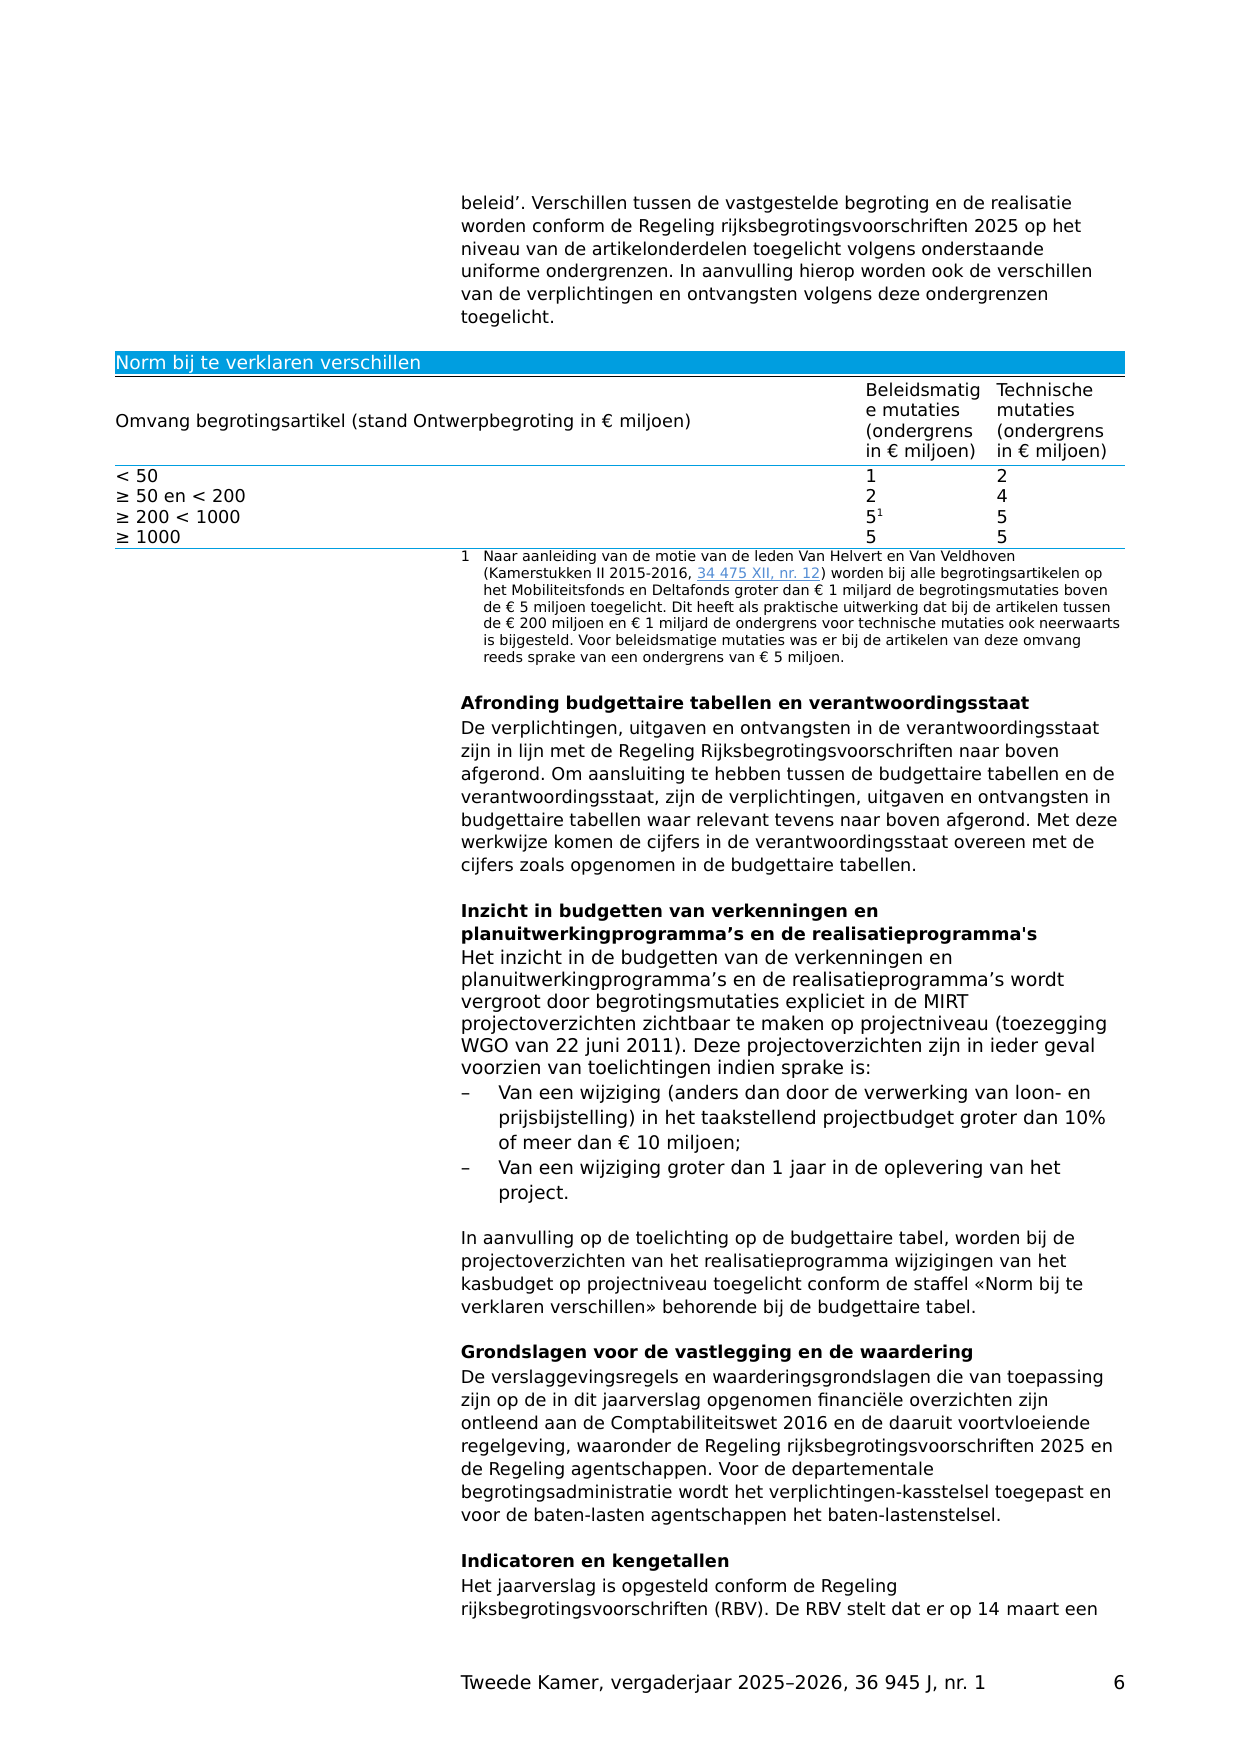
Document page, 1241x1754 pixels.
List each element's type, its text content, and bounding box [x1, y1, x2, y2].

text Inzicht in budgetten van verkenningen en planuitwerkingprogramma’s en de realisatieprogramma's [461, 899, 1125, 945]
text De verplichtingen, uitgaven en ontvangsten in de verantwoordingsstaat zijn in lijn met de Regeling Rijksbegrotingsvoorschriften naar boven afgerond. Om aansluiting te hebben tussen de budgettaire tabellen en de verantwoordingsstaat, zijn de verplichtingen, uitgaven en ontvangsten in budgettaire tabellen waar relevant tevens naar boven afgerond. Met deze werkwijze komen de cijfers in de verantwoordingsstaat overeen met de cijfers zoals opgenomen in de budgettaire tabellen. [461, 716, 1125, 876]
table_cell 1 [863, 466, 993, 486]
table_cell 4 [994, 486, 1125, 507]
list Van een wijziging groter dan 1 jaar in de oplevering van het project. [461, 1154, 1125, 1204]
table_cell Beleidsmatige mutaties (ondergrens in € miljoen) [863, 377, 993, 465]
table_cell 5 [994, 507, 1125, 527]
text Grondslagen voor de vastlegging en de waardering [461, 1341, 1125, 1363]
table_cell 51 [863, 507, 993, 527]
table_cell 2 [863, 486, 993, 507]
table_cell 5 [863, 528, 993, 548]
table_cell 5 [994, 528, 1125, 548]
text Het jaarverslag is opgesteld conform de Regeling rijksbegrotingsvoorschriften (RBV). De RBV stelt dat er op 14 maart een [461, 1574, 1125, 1620]
text Het inzicht in de budgetten van de verkenningen en planuitwerkingprogramma’s en de realisatieprogramma’s wordt vergroot door begrotingsmutaties expliciet in de MIRT projectoverzichten zichtbaar te maken op projectniveau (toezegging WGO van 22 juni 2011). Deze projectoverzichten zijn in ieder geval voorzien van toelichtingen indien sprake is: [461, 947, 1125, 1079]
table_cell ≥ 1000 [115, 528, 862, 548]
table_cell < 50 [115, 466, 862, 486]
text Afronding budgettaire tabellen en verantwoordingsstaat [461, 691, 1125, 714]
table_cell ≥ 200 < 1000 [115, 507, 862, 527]
table_cell Technische mutaties (ondergrens in € miljoen) [994, 377, 1125, 465]
text In aanvulling op de toelichting op de budgettaire tabel, worden bij de projectoverzichten van het realisatieprogramma wijzigingen van het kasbudget op projectniveau toegelicht conform de staffel «Norm bij te verklaren verschillen» behorende bij de budgettaire tabel. [461, 1226, 1125, 1318]
table_cell 2 [994, 466, 1125, 486]
list Naar aanleiding van de motie van de leden Van Helvert en Van Veldhoven (Kamerstukken II 2015-2016, 34 475 XII, nr. 12) worden bij alle begrotingsartikelen op het Mobiliteitsfonds en Deltafonds groter dan € 1 miljard de begrotingsmutaties boven de € 5 miljoen toegelicht. Dit heeft als praktische uitwerking dat bij de artikelen tussen de € 200 miljoen en € 1 miljard de ondergrens voor technische mutaties ook neerwaarts is bijgesteld. Voor beleidsmatige mutaties was er bij de artikelen van deze omvang reeds sprake van een ondergrens van € 5 miljoen. [461, 549, 1125, 666]
table_cell Omvang begrotingsartikel (stand Ontwerpbegroting in € miljoen) [115, 377, 862, 465]
text beleid’. Verschillen tussen de vastgestelde begroting en de realisatie worden conform de Regeling rijksbegrotingsvoorschriften 2025 op het niveau van de artikelonderdelen toegelicht volgens onderstaande uniforme ondergrenzen. In aanvulling hierop worden ook de verschillen van de verplichtingen en ontvangsten volgens deze ondergrenzen toegelicht. [461, 191, 1125, 328]
text De verslaggevingsregels en waarderingsgrondslagen die van toepassing zijn op de in dit jaarverslag opgenomen financiële overzichten zijn ontleend aan de Comptabiliteitswet 2016 en de daaruit voortvloeiende regelgeving, waaronder de Regeling rijksbegrotingsvoorschriften 2025 en de Regeling agentschappen. Voor de departementale begrotingsadministratie wordt het verplichtingen-kasstelsel toegepast en voor de baten-lasten agentschappen het baten-lastenstelsel. [461, 1366, 1125, 1526]
text Indicatoren en kengetallen [461, 1549, 1125, 1572]
table_cell ≥ 50 en < 200 [115, 486, 862, 507]
list Van een wijziging (anders dan door de verwerking van loon- en prijsbijstelling) in het taakstellend projectbudget groter dan 10% of meer dan € 10 miljoen; [461, 1079, 1125, 1154]
